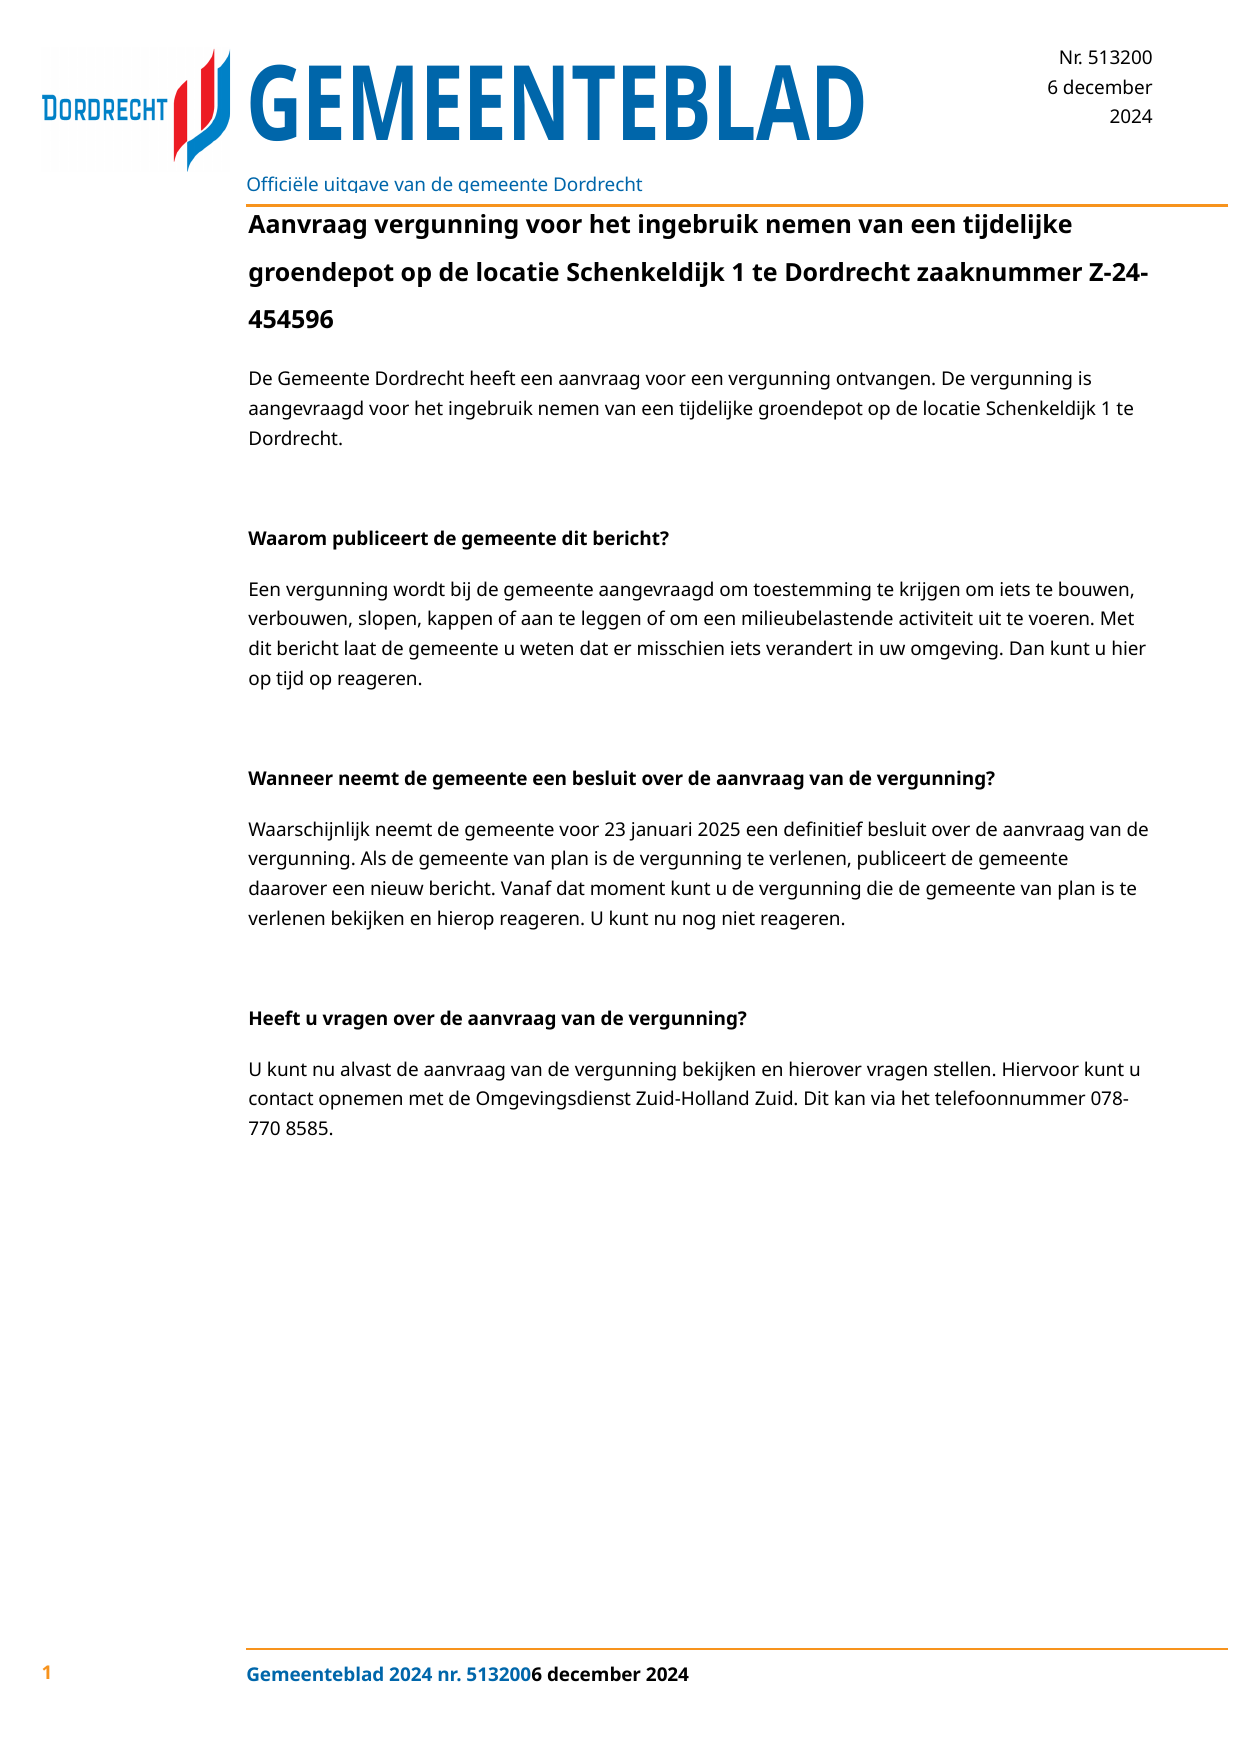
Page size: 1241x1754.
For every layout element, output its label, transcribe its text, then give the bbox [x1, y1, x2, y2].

text Aanvraag vergunning voor het ingebruik nemen van een tijdelijke groendepot op de locatie Schenkeldijk 1 te Dordrecht zaaknummer Z-24-454596 [248, 207, 1152, 336]
text Heeft u vragen over de aanvraag van de vergunning? [248, 1006, 1152, 1031]
text Waarom publiceert de gemeente dit bericht? [248, 526, 1152, 551]
text U kunt nu alvast de aanvraag van de vergunning bekijken en hierover vragen stellen. Hiervoor kunt u contact opnemen met de Omgevingsdienst Zuid-Holland Zuid. Dit kan via het telefoonnummer 078-770 8585. [248, 1056, 1152, 1141]
text Een vergunning wordt bij de gemeente aangevraagd om toestemming te krijgen om iets te bouwen, verbouwen, slopen, kappen of aan te leggen of om een milieubelastende activiteit uit te voeren. Met dit bericht laat de gemeente u weten dat er misschien iets verandert in uw omgeving. Dan kunt u hier op tijd op reageren. [248, 576, 1152, 690]
text De Gemeente Dordrecht heeft een aanvraag voor een vergunning ontvangen. De vergunning is aangevraagd voor het ingebruik nemen van een tijdelijke groendepot op de locatie Schenkeldijk 1 te Dordrecht. [248, 366, 1152, 450]
picture [41, 47, 231, 172]
text Waarschijnlijk neemt de gemeente voor 23 januari 2025 een definitief besluit over de aanvraag van de vergunning. Als de gemeente van plan is de vergunning te verlenen, publiceert de gemeente daarover een nieuw bericht. Vanaf dat moment kunt u de vergunning die de gemeente van plan is te verlenen bekijken en hierop reageren. U kunt nu nog niet reageren. [248, 816, 1152, 930]
text Wanneer neemt de gemeente een besluit over de aanvraag van de vergunning? [248, 766, 1152, 791]
